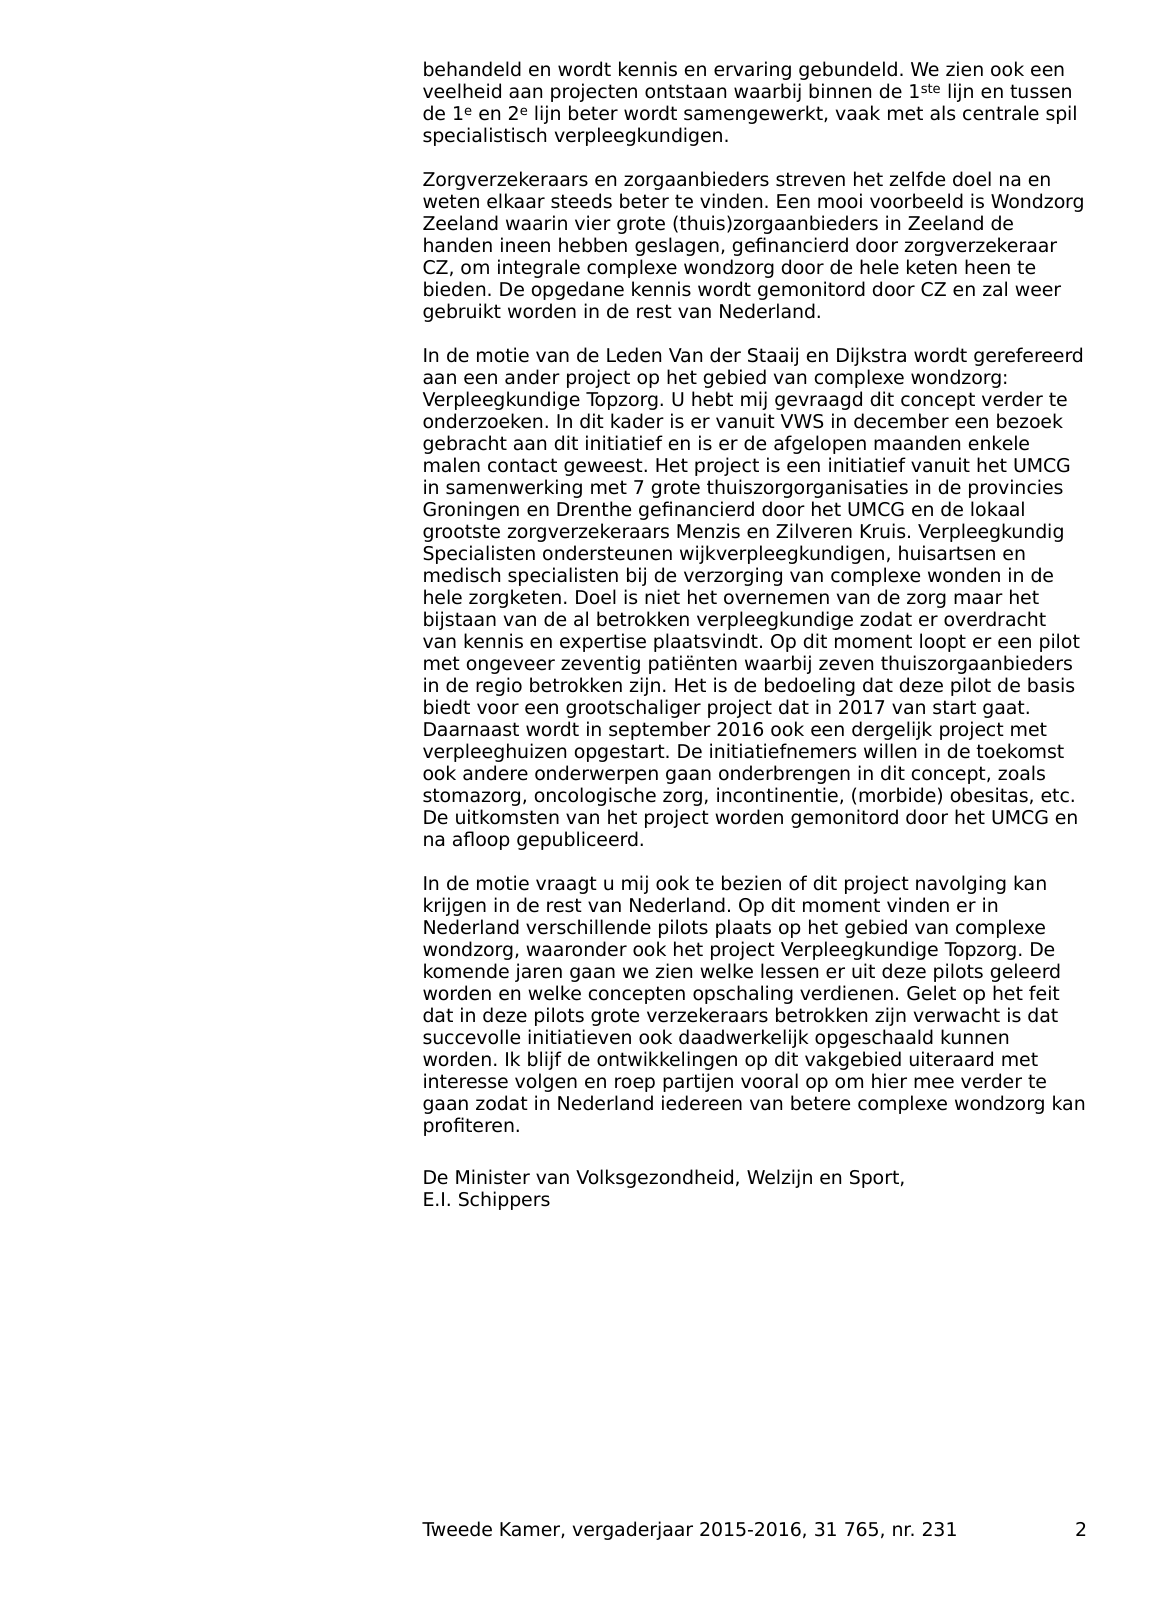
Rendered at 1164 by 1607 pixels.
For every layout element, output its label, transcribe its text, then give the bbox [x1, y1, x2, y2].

text behandeld en wordt kennis en ervaring gebundeld. We zien ook een veelheid aan projecten ontstaan waarbij binnen de 1ste lijn en tussen de 1e en 2e lijn beter wordt samengewerkt, vaak met als centrale spil specialistisch verpleegkundigen. [422, 59, 1087, 147]
text In de motie vraagt u mij ook te bezien of dit project navolging kan krijgen in de rest van Nederland. Op dit moment vinden er in Nederland verschillende pilots plaats op het gebied van complexe wondzorg, waaronder ook het project Verpleegkundige Topzorg. De komende jaren gaan we zien welke lessen er uit deze pilots geleerd worden en welke concepten opschaling verdienen. Gelet op het feit dat in deze pilots grote verzekeraars betrokken zijn verwacht is dat succevolle initiatieven ook daadwerkelijk opgeschaald kunnen worden. Ik blijf de ontwikkelingen op dit vakgebied uiteraard met interesse volgen en roep partijen vooral op om hier mee verder te gaan zodat in Nederland iedereen van betere complexe wondzorg kan profiteren. [422, 873, 1087, 1137]
text De Minister van Volksgezondheid, Welzijn en Sport, E.I. Schippers [422, 1167, 1087, 1211]
text Zorgverzekeraars en zorgaanbieders streven het zelfde doel na en weten elkaar steeds beter te vinden. Een mooi voorbeeld is Wondzorg Zeeland waarin vier grote (thuis)zorgaanbieders in Zeeland de handen ineen hebben geslagen, gefinancierd door zorgverzekeraar CZ, om integrale complexe wondzorg door de hele keten heen te bieden. De opgedane kennis wordt gemonitord door CZ en zal weer gebruikt worden in de rest van Nederland. [422, 169, 1087, 323]
text In de motie van de Leden Van der Staaij en Dijkstra wordt gerefereerd aan een ander project op het gebied van complexe wondzorg: Verpleegkundige Topzorg. U hebt mij gevraagd dit concept verder te onderzoeken. In dit kader is er vanuit VWS in december een bezoek gebracht aan dit initiatief en is er de afgelopen maanden enkele malen contact geweest. Het project is een initiatief vanuit het UMCG in samenwerking met 7 grote thuiszorgorganisaties in de provincies Groningen en Drenthe gefinancierd door het UMCG en de lokaal grootste zorgverzekeraars Menzis en Zilveren Kruis. Verpleegkundig Specialisten ondersteunen wijkverpleegkundigen, huisartsen en medisch specialisten bij de verzorging van complexe wonden in de hele zorgketen. Doel is niet het overnemen van de zorg maar het bijstaan van de al betrokken verpleegkundige zodat er overdracht van kennis en expertise plaatsvindt. Op dit moment loopt er een pilot met ongeveer zeventig patiënten waarbij zeven thuiszorgaanbieders in de regio betrokken zijn. Het is de bedoeling dat deze pilot de basis biedt voor een grootschaliger project dat in 2017 van start gaat. Daarnaast wordt in september 2016 ook een dergelijk project met verpleeghuizen opgestart. De initiatiefnemers willen in de toekomst ook andere onderwerpen gaan onderbrengen in dit concept, zoals stomazorg, oncologische zorg, incontinentie, (morbide) obesitas, etc. De uitkomsten van het project worden gemonitord door het UMCG en na afloop gepubliceerd. [422, 345, 1087, 851]
